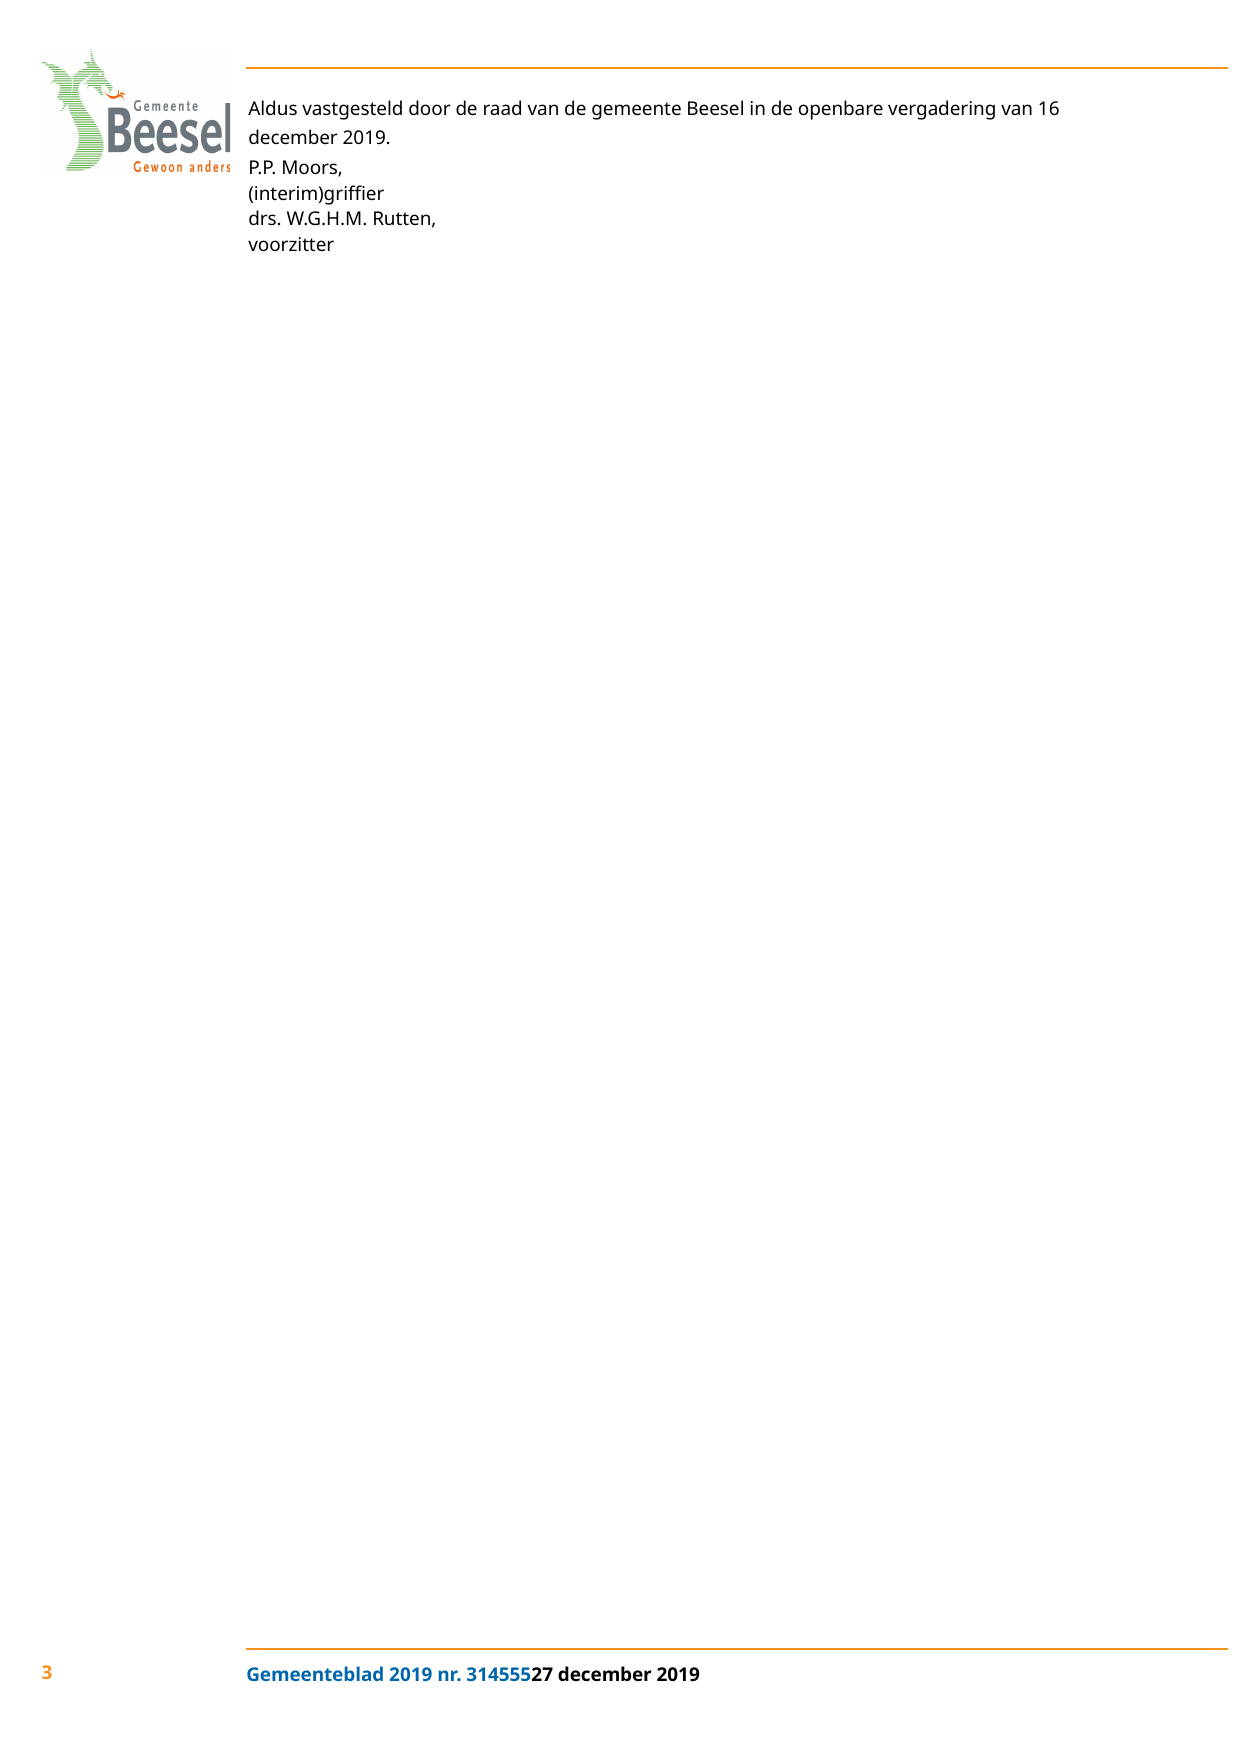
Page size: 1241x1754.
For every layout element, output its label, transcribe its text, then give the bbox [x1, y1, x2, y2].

text (interim)griffier [248, 180, 1152, 205]
text P.P. Moors, [248, 154, 1152, 180]
text drs. W.G.H.M. Rutten, [248, 205, 1152, 231]
text voorzitter [248, 231, 1152, 257]
picture [41, 47, 231, 172]
text Aldus vastgesteld door de raad van de gemeente Beesel in de openbare vergadering van 16 december 2019. [248, 95, 1152, 150]
